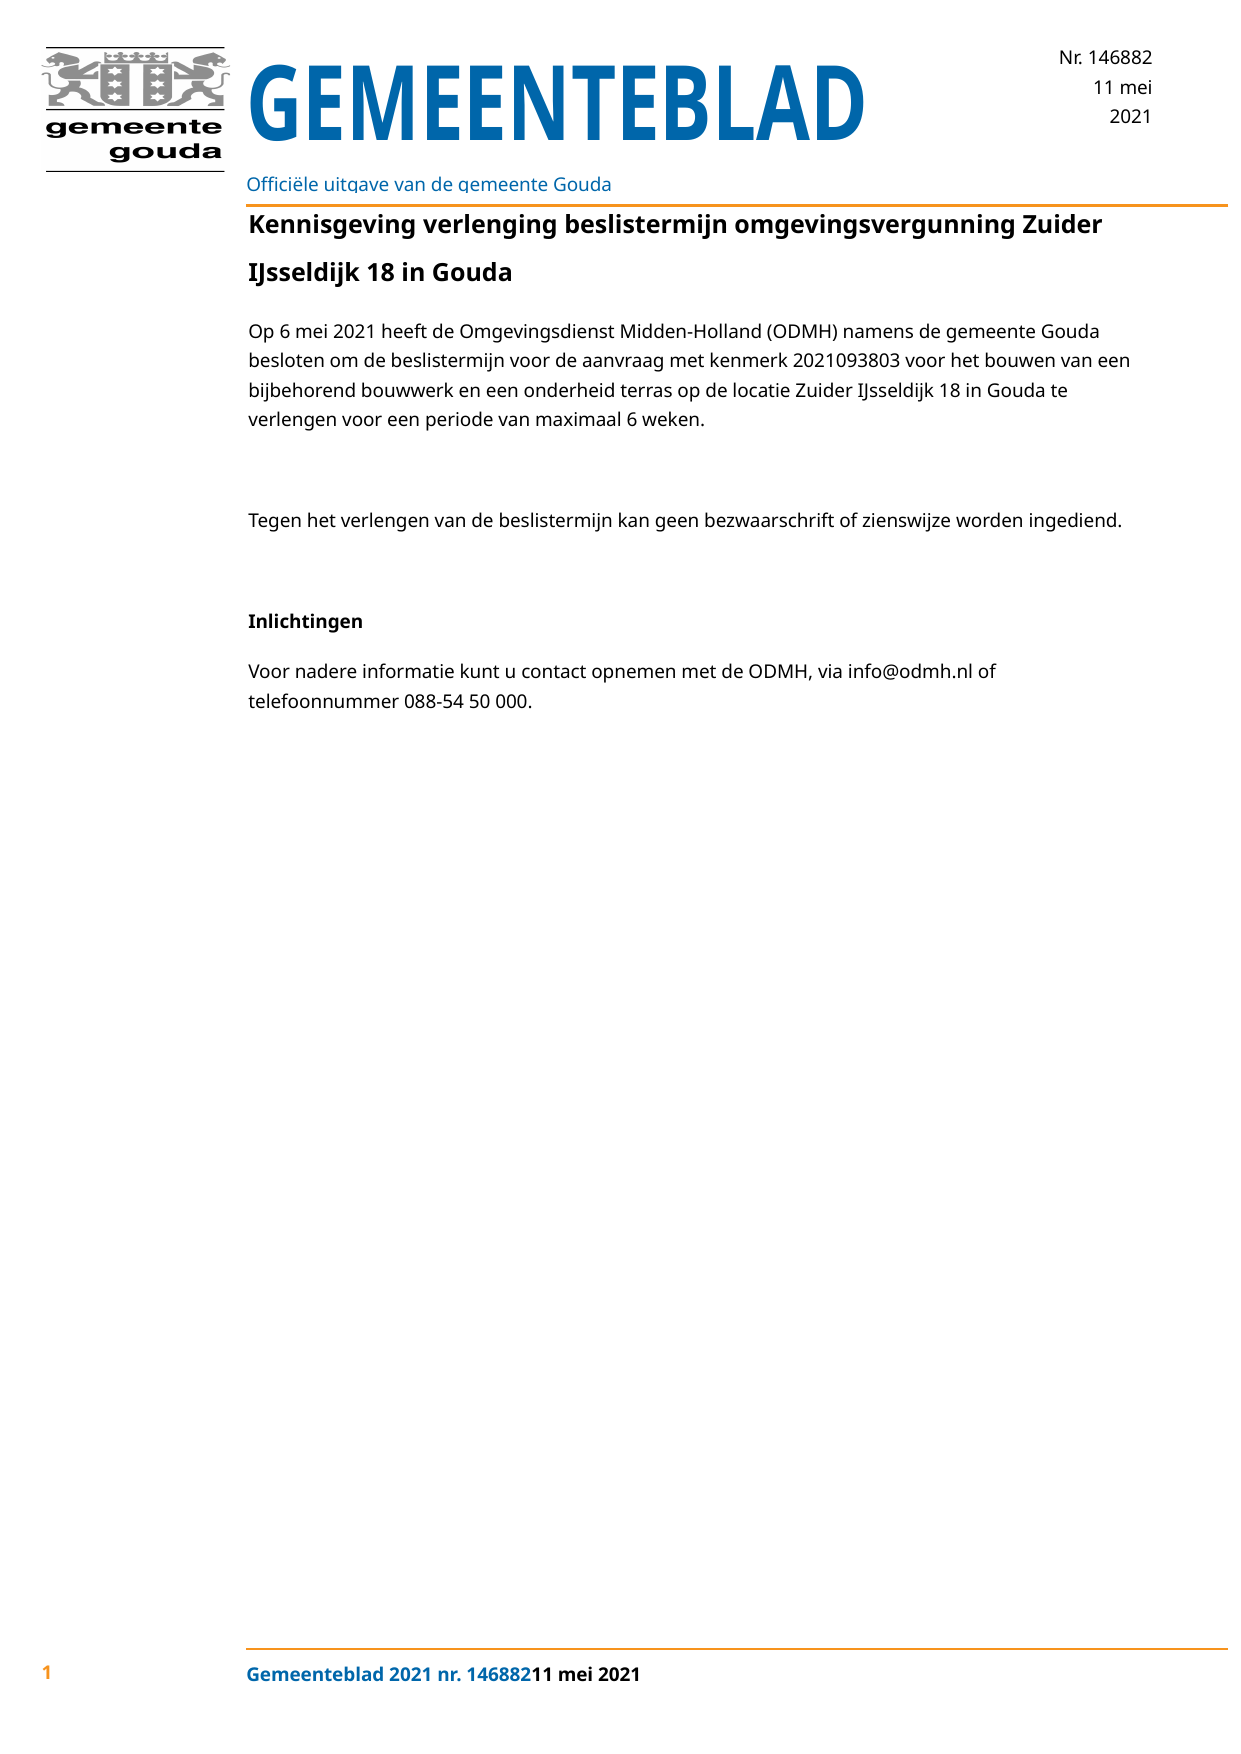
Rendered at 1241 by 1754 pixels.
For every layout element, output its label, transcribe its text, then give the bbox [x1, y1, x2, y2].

text Tegen het verlengen van de beslistermijn kan geen bezwaarschrift of zienswijze worden ingediend. [248, 507, 1152, 533]
text Voor nadere informatie kunt u contact opnemen met de ODMH, via info@odmh.nl of telefoonnummer 088-54 50 000. [248, 659, 1152, 714]
text Kennisgeving verlenging beslistermijn omgevingsvergunning Zuider IJsseldijk 18 in Gouda [248, 207, 1152, 288]
text Op 6 mei 2021 heeft de Omgevingsdienst Midden-Holland (ODMH) namens de gemeente Gouda besloten om de beslistermijn voor de aanvraag met kenmerk 2021093803 voor het bouwen van een bijbehorend bouwwerk en een onderheid terras op de locatie Zuider IJsseldijk 18 in Gouda te verlengen voor een periode van maximaal 6 weken. [248, 318, 1152, 432]
text Inlichtingen [248, 608, 1152, 634]
picture [41, 47, 231, 172]
